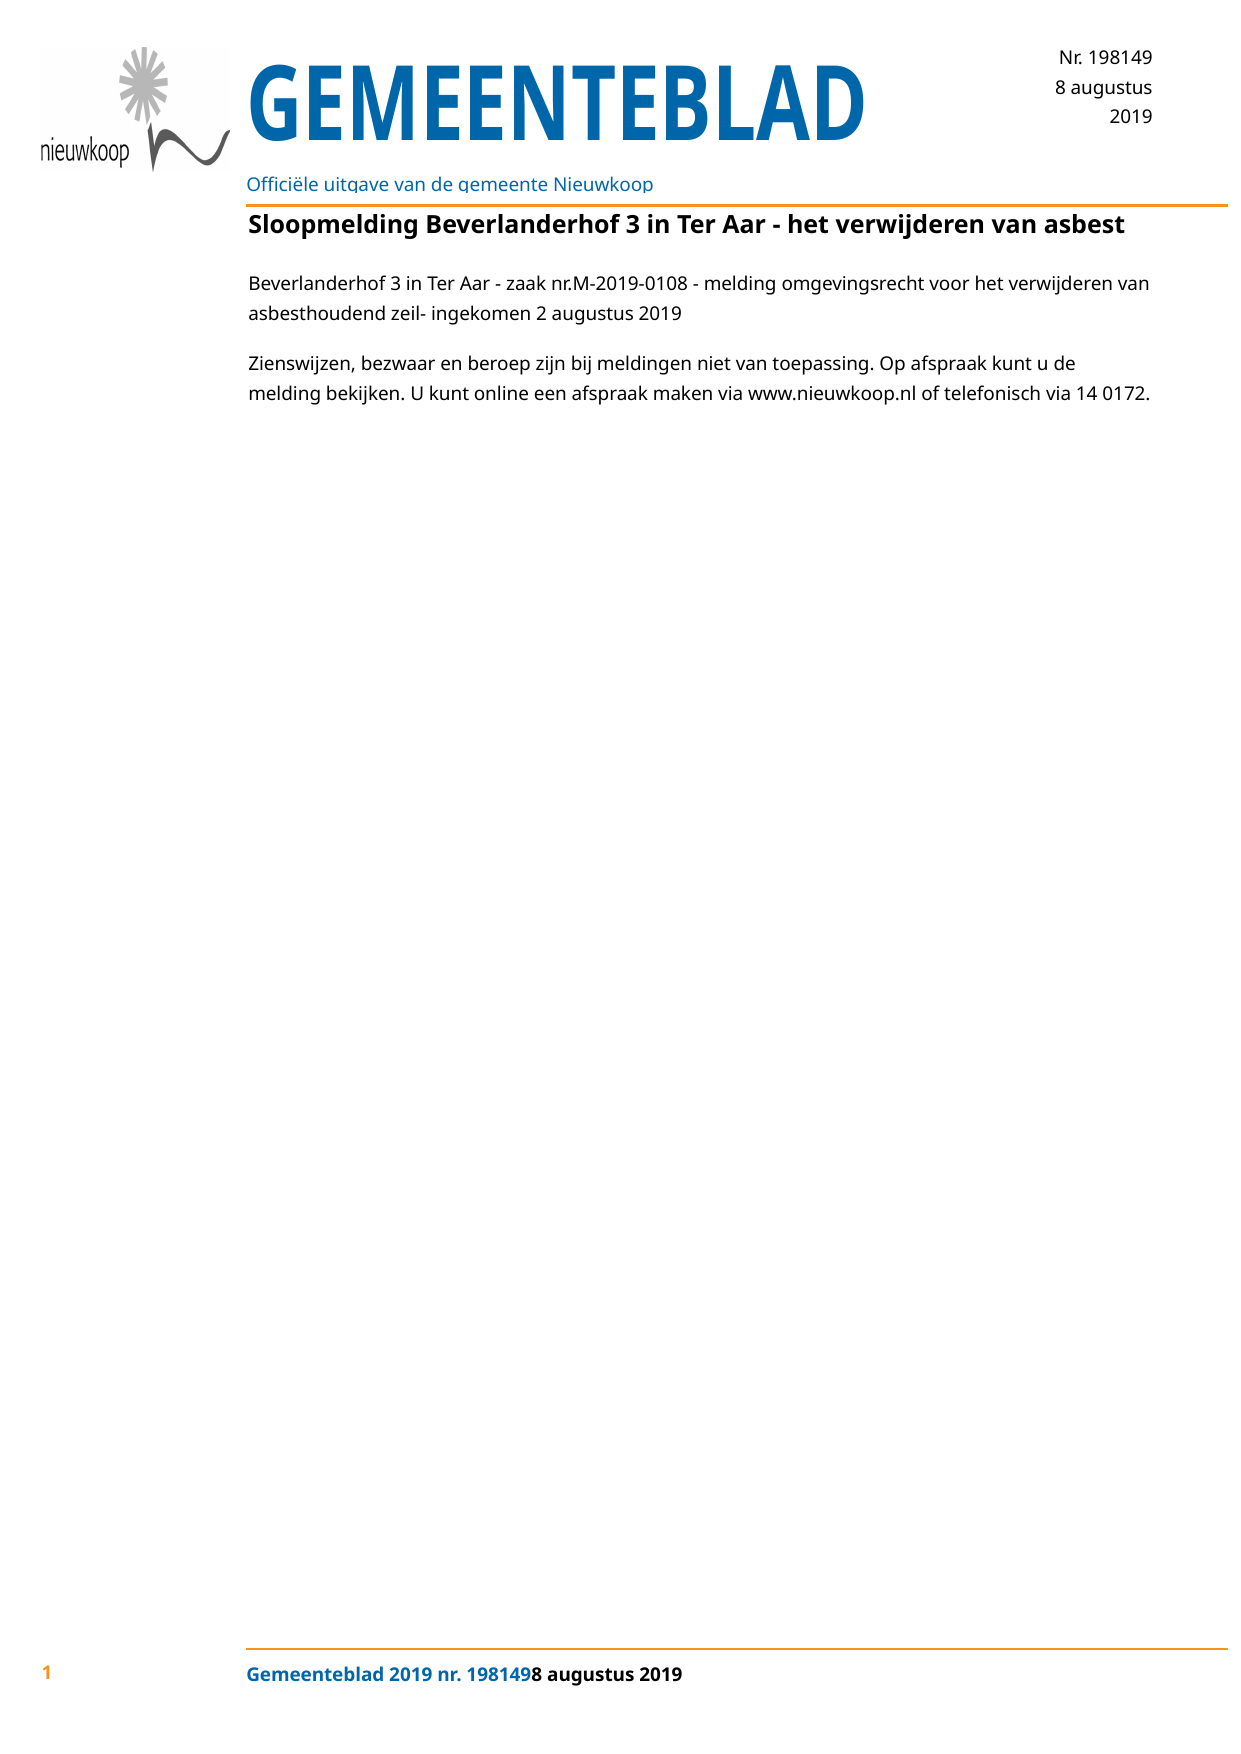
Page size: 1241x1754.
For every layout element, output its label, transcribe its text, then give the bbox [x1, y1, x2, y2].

text Sloopmelding Beverlanderhof 3 in Ter Aar - het verwijderen van asbest [248, 207, 1152, 241]
text Beverlanderhof 3 in Ter Aar - zaak nr.M-2019-0108 - melding omgevingsrecht voor het verwijderen van asbesthoudend zeil- ingekomen 2 augustus 2019 [248, 270, 1152, 326]
text Zienswijzen, bezwaar en beroep zijn bij meldingen niet van toepassing. Op afspraak kunt u de melding bekijken. U kunt online een afspraak maken via www.nieuwkoop.nl of telefonisch via 14 0172. [248, 350, 1152, 406]
picture [41, 47, 231, 172]
